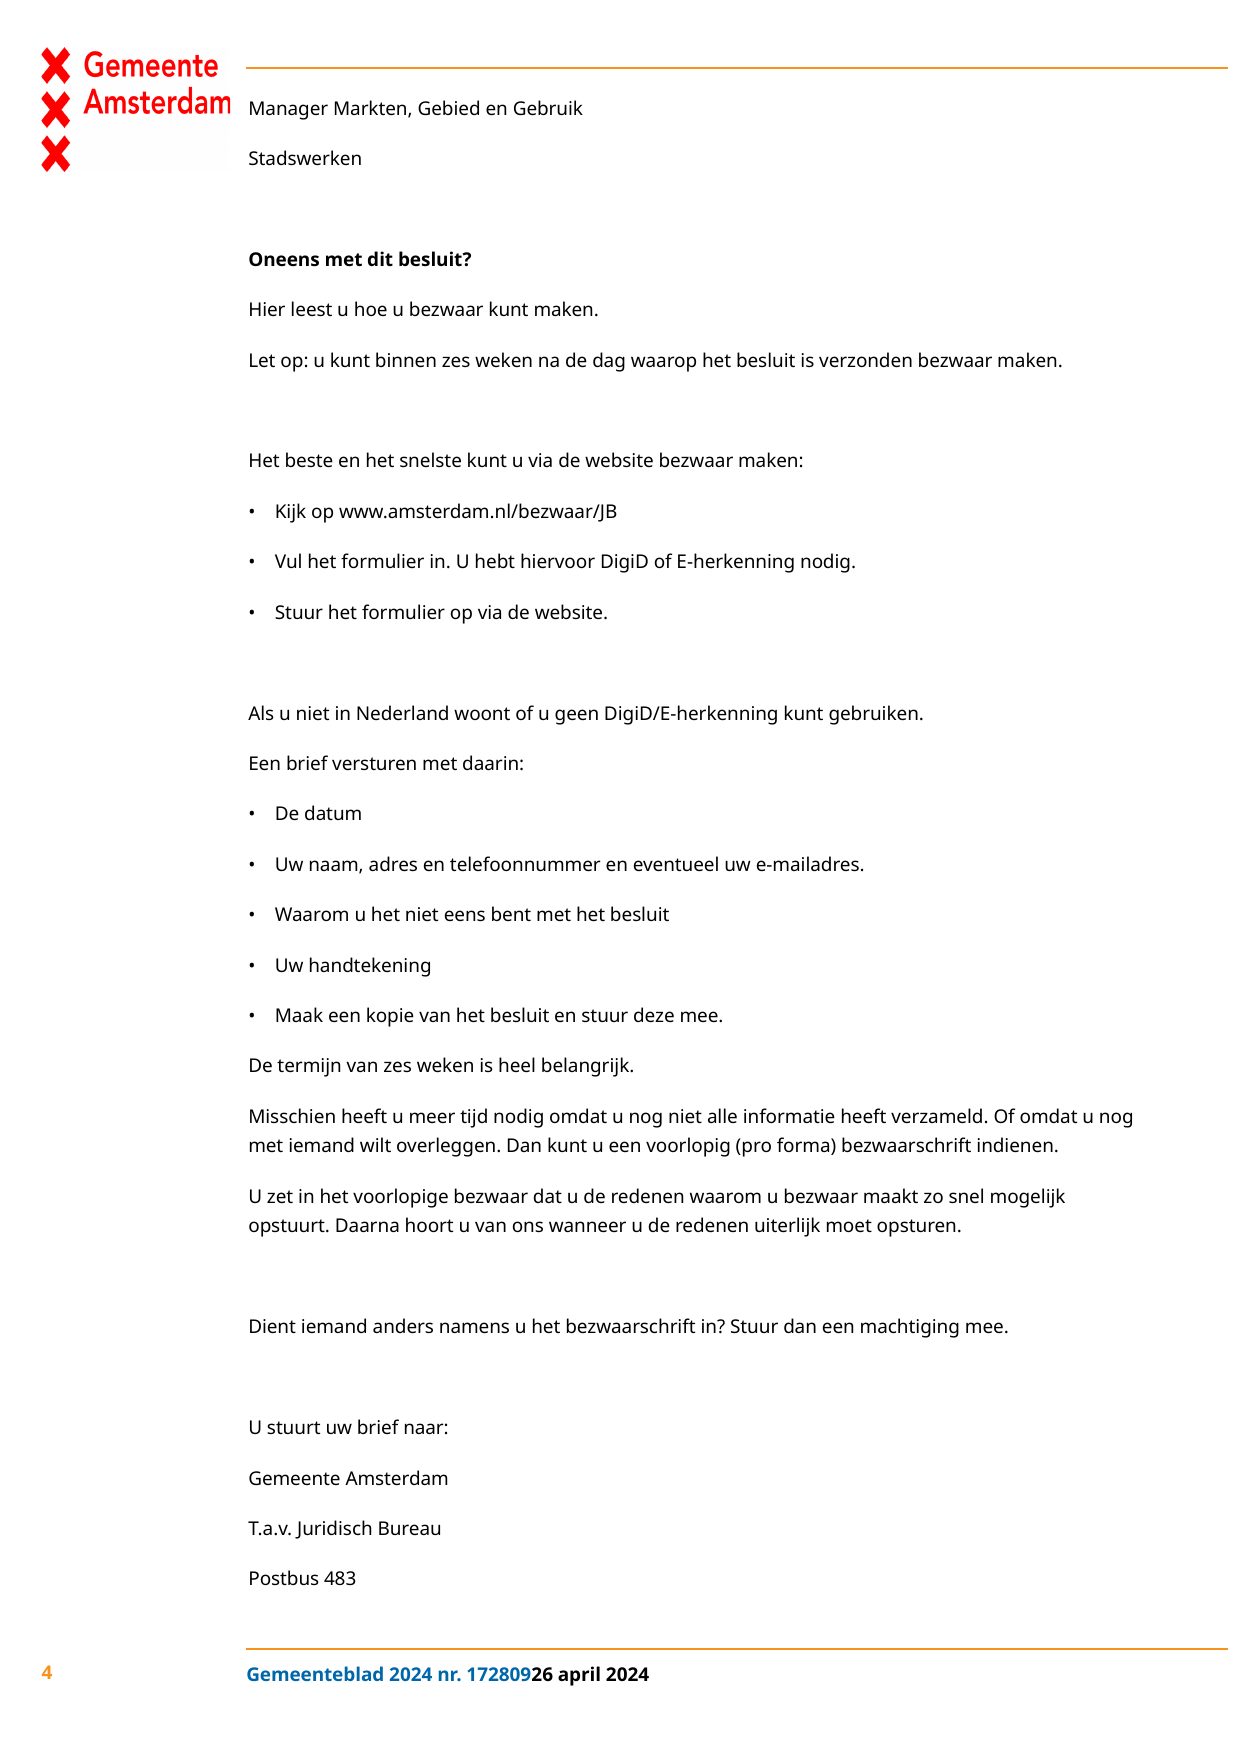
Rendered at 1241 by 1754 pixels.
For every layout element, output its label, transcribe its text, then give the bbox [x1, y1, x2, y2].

text • Kijk op www.amsterdam.nl/bezwaar/JB [248, 498, 1152, 524]
text • Stuur het formulier op via de website. [248, 599, 1152, 625]
text Oneens met dit besluit? [248, 246, 1152, 272]
text Gemeente Amsterdam [248, 1465, 1152, 1491]
text • De datum [248, 801, 1152, 826]
text T.a.v. Juridisch Bureau [248, 1515, 1152, 1541]
text Een brief versturen met daarin: [248, 750, 1152, 776]
text Als u niet in Nederland woont of u geen DigiD/E-herkenning kunt gebruiken. [248, 700, 1152, 726]
text U stuurt uw brief naar: [248, 1414, 1152, 1440]
text Stadswerken [248, 145, 1152, 171]
text Dient iemand anders namens u het bezwaarschrift in? Stuur dan een machtiging mee. [248, 1313, 1152, 1339]
text • Uw handtekening [248, 952, 1152, 978]
text Misschien heeft u meer tijd nodig omdat u nog niet alle informatie heeft verzameld. Of omdat u nog met iemand wilt overleggen. Dan kunt u een voorlopig (pro forma) bezwaarschrift indienen. [248, 1103, 1152, 1158]
text De termijn van zes weken is heel belangrijk. [248, 1053, 1152, 1078]
text Het beste en het snelste kunt u via de website bezwaar maken: [248, 448, 1152, 473]
text • Maak een kopie van het besluit en stuur deze mee. [248, 1002, 1152, 1028]
text Manager Markten, Gebied en Gebruik [248, 95, 1152, 121]
text • Vul het formulier in. U hebt hiervoor DigiD of E-herkenning nodig. [248, 548, 1152, 574]
text • Waarom u het niet eens bent met het besluit [248, 901, 1152, 927]
text U zet in het voorlopige bezwaar dat u de redenen waarom u bezwaar maakt zo snel mogelijk opstuurt. Daarna hoort u van ons wanneer u de redenen uiterlijk moet opsturen. [248, 1183, 1152, 1238]
picture [41, 47, 231, 172]
text Hier leest u hoe u bezwaar kunt maken. [248, 296, 1152, 322]
text • Uw naam, adres en telefoonnummer en eventueel uw e-mailadres. [248, 851, 1152, 877]
text Let op: u kunt binnen zes weken na de dag waarop het besluit is verzonden bezwaar maken. [248, 347, 1152, 373]
text Postbus 483 [248, 1566, 1152, 1591]
